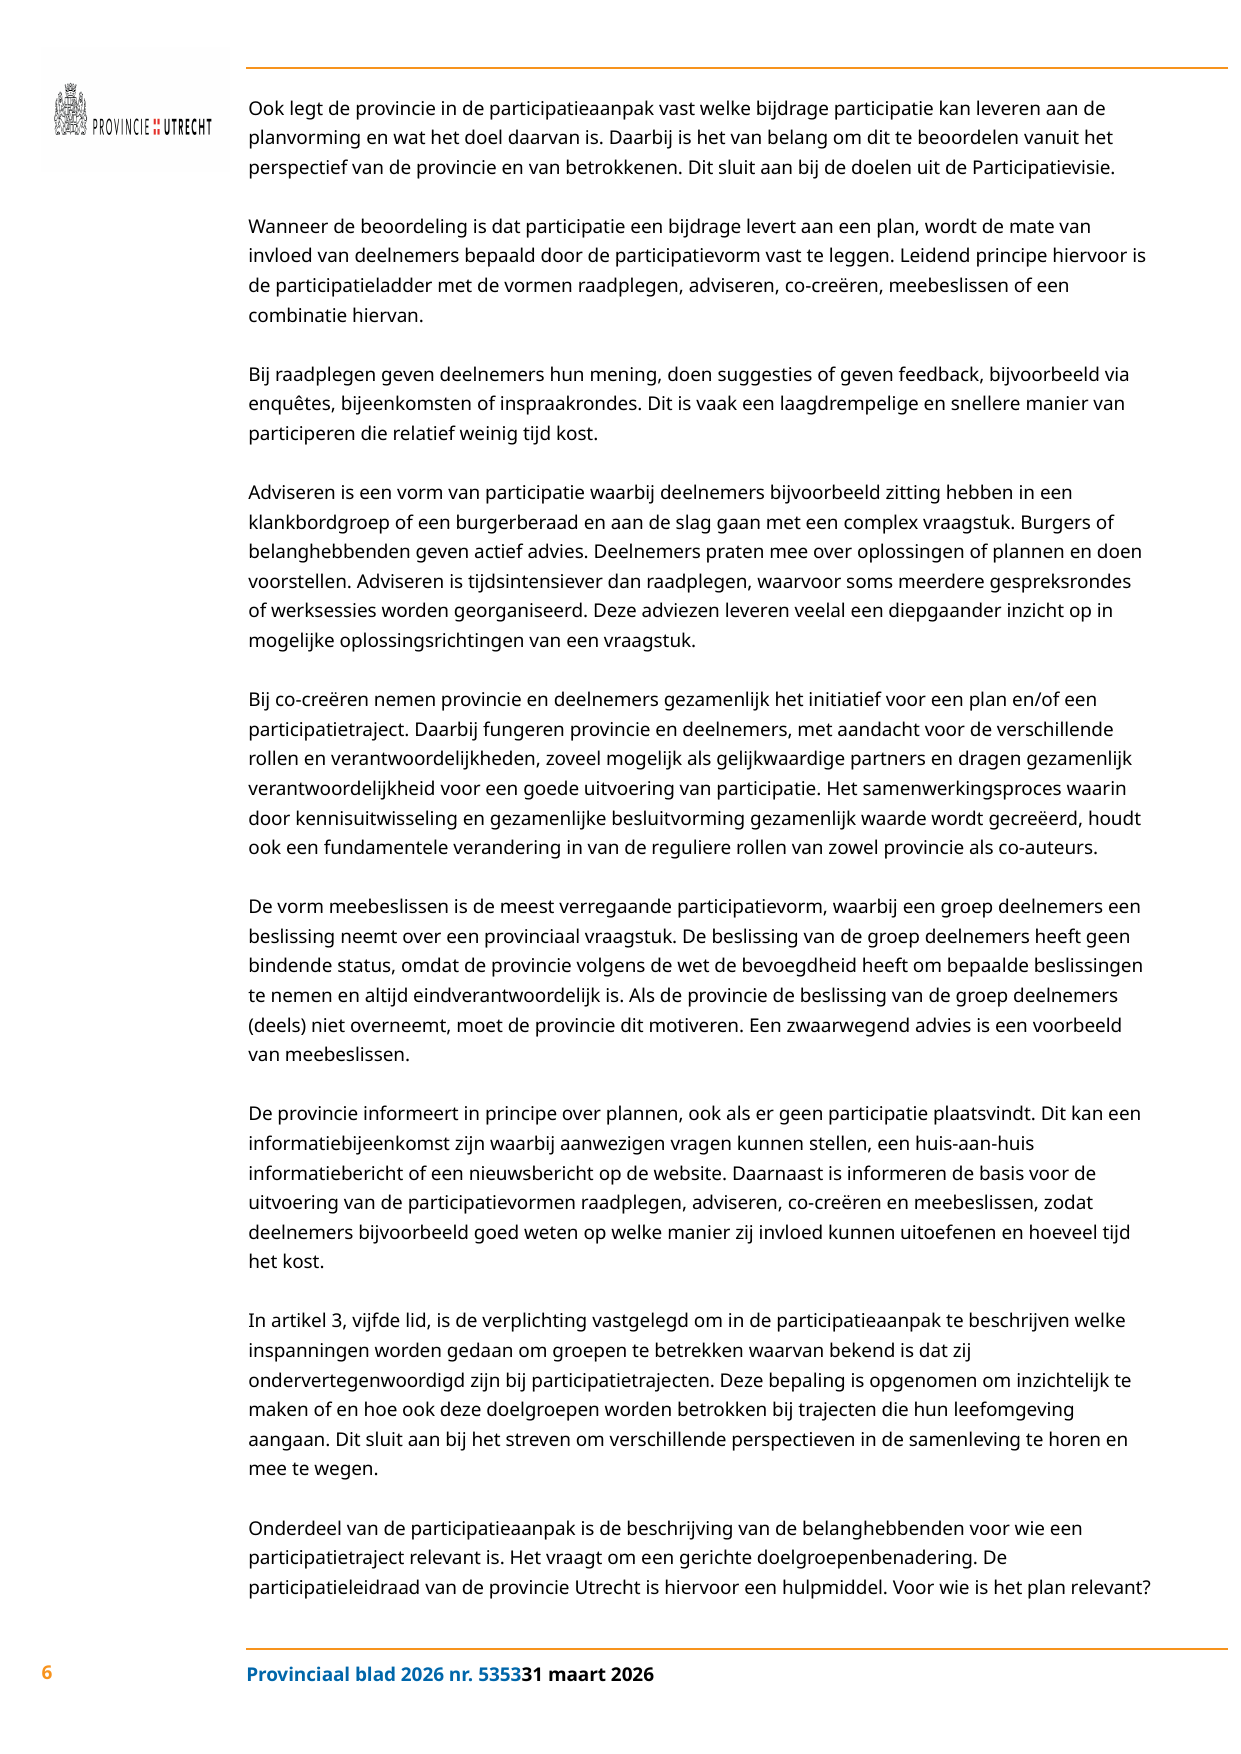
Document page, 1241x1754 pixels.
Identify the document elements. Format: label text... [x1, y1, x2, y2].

text De provincie informeert in principe over plannen, ook als er geen participatie plaatsvindt. Dit kan een informatiebijeenkomst zijn waarbij aanwezigen vragen kunnen stellen, een huis-aan-huis informatiebericht of een nieuwsbericht op de website. Daarnaast is informeren de basis voor de uitvoering van de participatievormen raadplegen, adviseren, co-creëren en meebeslissen, zodat deelnemers bijvoorbeeld goed weten op welke manier zij invloed kunnen uitoefenen en hoeveel tijd het kost. [248, 1101, 1152, 1274]
picture [41, 47, 231, 172]
text Adviseren is een vorm van participatie waarbij deelnemers bijvoorbeeld zitting hebben in een klankbordgroep of een burgerberaad en aan de slag gaan met een complex vraagstuk. Burgers of belanghebbenden geven actief advies. Deelnemers praten mee over oplossingen of plannen en doen voorstellen. Adviseren is tijdsintensiever dan raadplegen, waarvoor soms meerdere gespreksrondes of werksessies worden georganiseerd. Deze adviezen leveren veelal een diepgaander inzicht op in mogelijke oplossingsrichtingen van een vraagstuk. [248, 479, 1152, 653]
text Bij raadplegen geven deelnemers hun mening, doen suggesties of geven feedback, bijvoorbeeld via enquêtes, bijeenkomsten of inspraakrondes. Dit is vaak een laagdrempelige en snellere manier van participeren die relatief weinig tijd kost. [248, 361, 1152, 446]
text Ook legt de provincie in de participatieaanpak vast welke bijdrage participatie kan leveren aan de planvorming en wat het doel daarvan is. Daarbij is het van belang om dit te beoordelen vanuit het perspectief van de provincie en van betrokkenen. Dit sluit aan bij de doelen uit de Participatievisie. [248, 95, 1152, 180]
text De vorm meebeslissen is de meest verregaande participatievorm, waarbij een groep deelnemers een beslissing neemt over een provinciaal vraagstuk. De beslissing van de groep deelnemers heeft geen bindende status, omdat de provincie volgens de wet de bevoegdheid heeft om bepaalde beslissingen te nemen en altijd eindverantwoordelijk is. Als de provincie de beslissing van de groep deelnemers (deels) niet overneemt, moet de provincie dit motiveren. Een zwaarwegend advies is een voorbeeld van meebeslissen. [248, 893, 1152, 1067]
text Bij co-creëren nemen provincie en deelnemers gezamenlijk het initiatief voor een plan en/of een participatietraject. Daarbij fungeren provincie en deelnemers, met aandacht voor de verschillende rollen en verantwoordelijkheden, zoveel mogelijk als gelijkwaardige partners en dragen gezamenlijk verantwoordelijkheid voor een goede uitvoering van participatie. Het samenwerkingsproces waarin door kennisuitwisseling en gezamenlijke besluitvorming gezamenlijk waarde wordt gecreëerd, houdt ook een fundamentele verandering in van de reguliere rollen van zowel provincie als co-auteurs. [248, 686, 1152, 860]
text Onderdeel van de participatieaanpak is de beschrijving van de belanghebbenden voor wie een participatietraject relevant is. Het vraagt om een gerichte doelgroepenbenadering. De participatieleidraad van de provincie Utrecht is hiervoor een hulpmiddel. Voor wie is het plan relevant? [248, 1515, 1152, 1600]
text In artikel 3, vijfde lid, is de verplichting vastgelegd om in de participatieaanpak te beschrijven welke inspanningen worden gedaan om groepen te betrekken waarvan bekend is dat zij ondervertegenwoordigd zijn bij participatietrajecten. Deze bepaling is opgenomen om inzichtelijk te maken of en hoe ook deze doelgroepen worden betrokken bij trajecten die hun leefomgeving aangaan. Dit sluit aan bij het streven om verschillende perspectieven in de samenleving te horen en mee te wegen. [248, 1308, 1152, 1481]
text Wanneer de beoordeling is dat participatie een bijdrage levert aan een plan, wordt de mate van invloed van deelnemers bepaald door de participatievorm vast te leggen. Leidend principe hiervoor is de participatieladder met de vormen raadplegen, adviseren, co-creëren, meebeslissen of een combinatie hiervan. [248, 213, 1152, 328]
